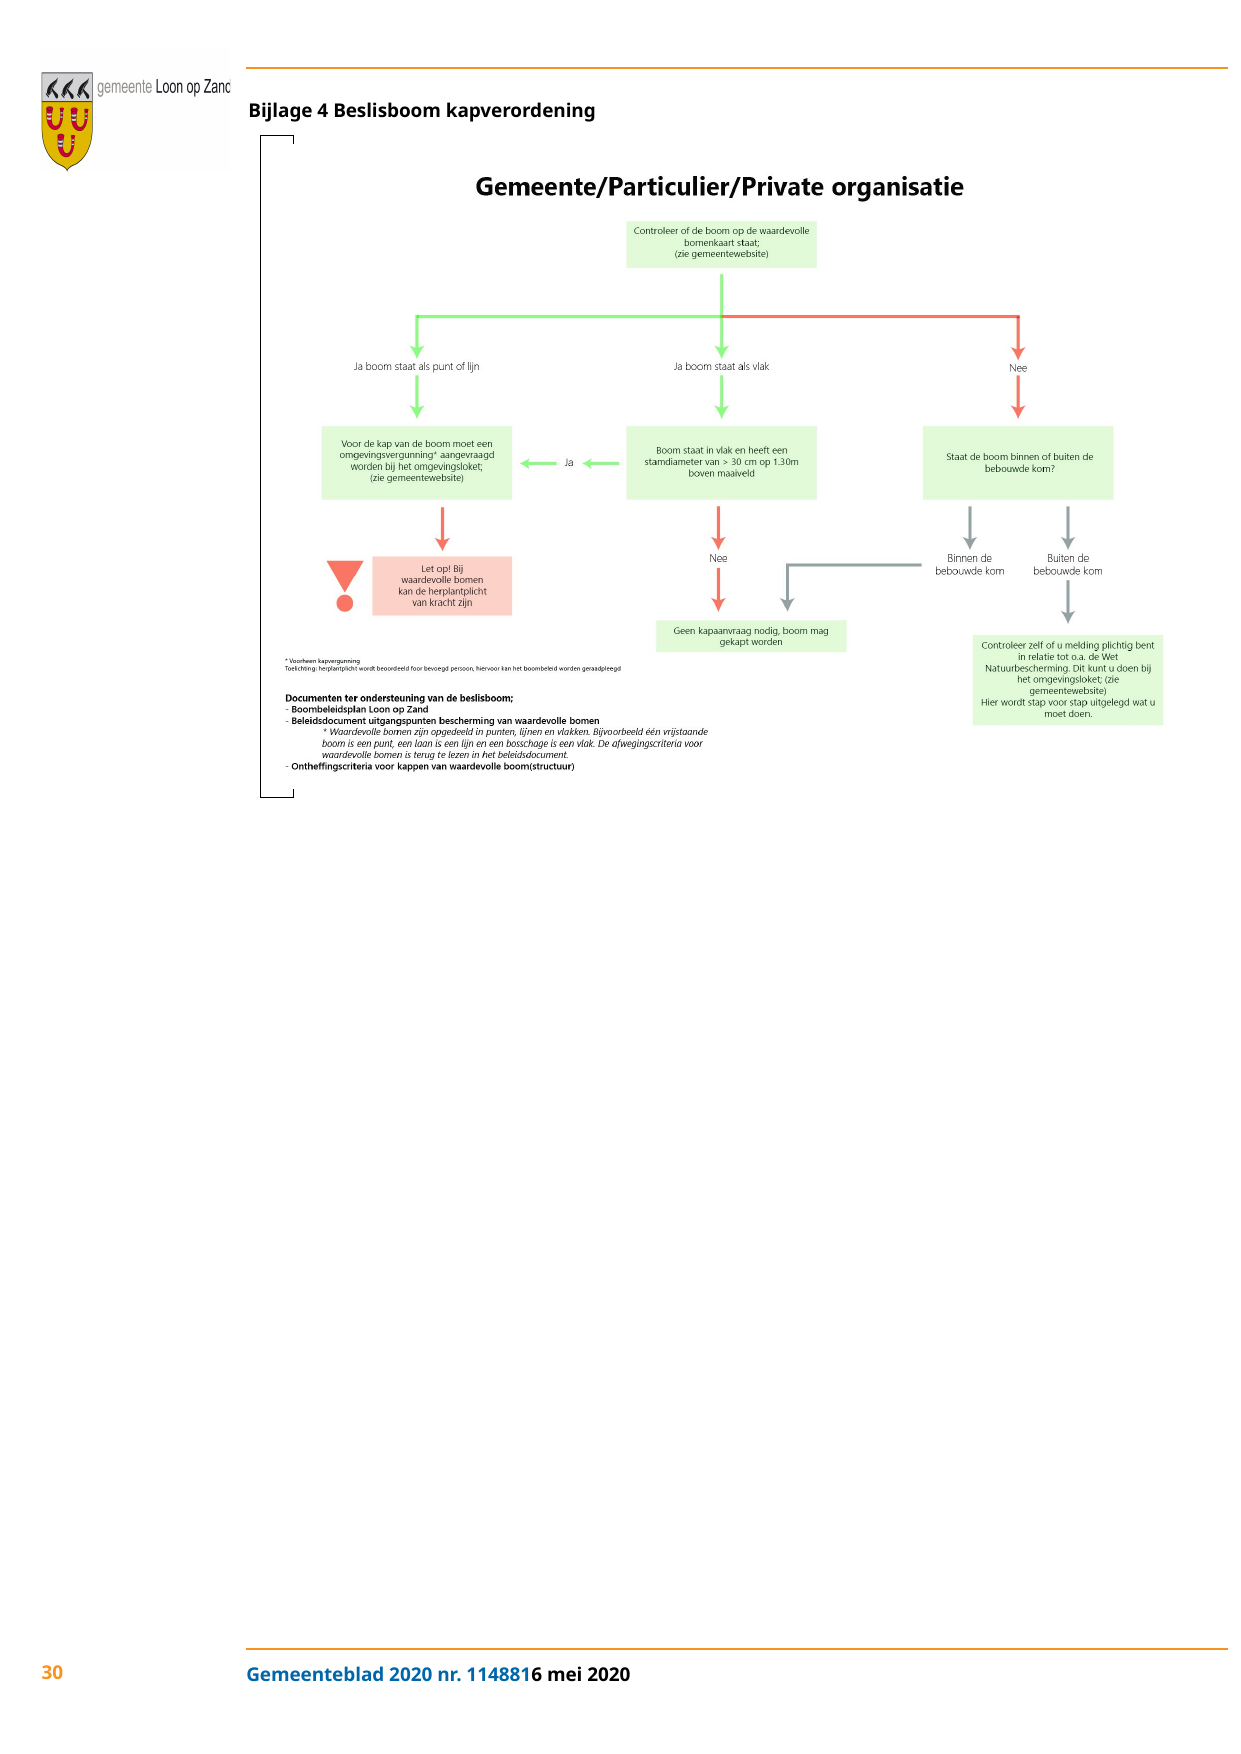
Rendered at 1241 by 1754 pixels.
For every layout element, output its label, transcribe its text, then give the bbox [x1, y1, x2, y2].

picture [41, 47, 231, 172]
picture [268, 144, 1173, 789]
text Bijlage 4 Beslisboom kapverordening [248, 95, 1152, 123]
